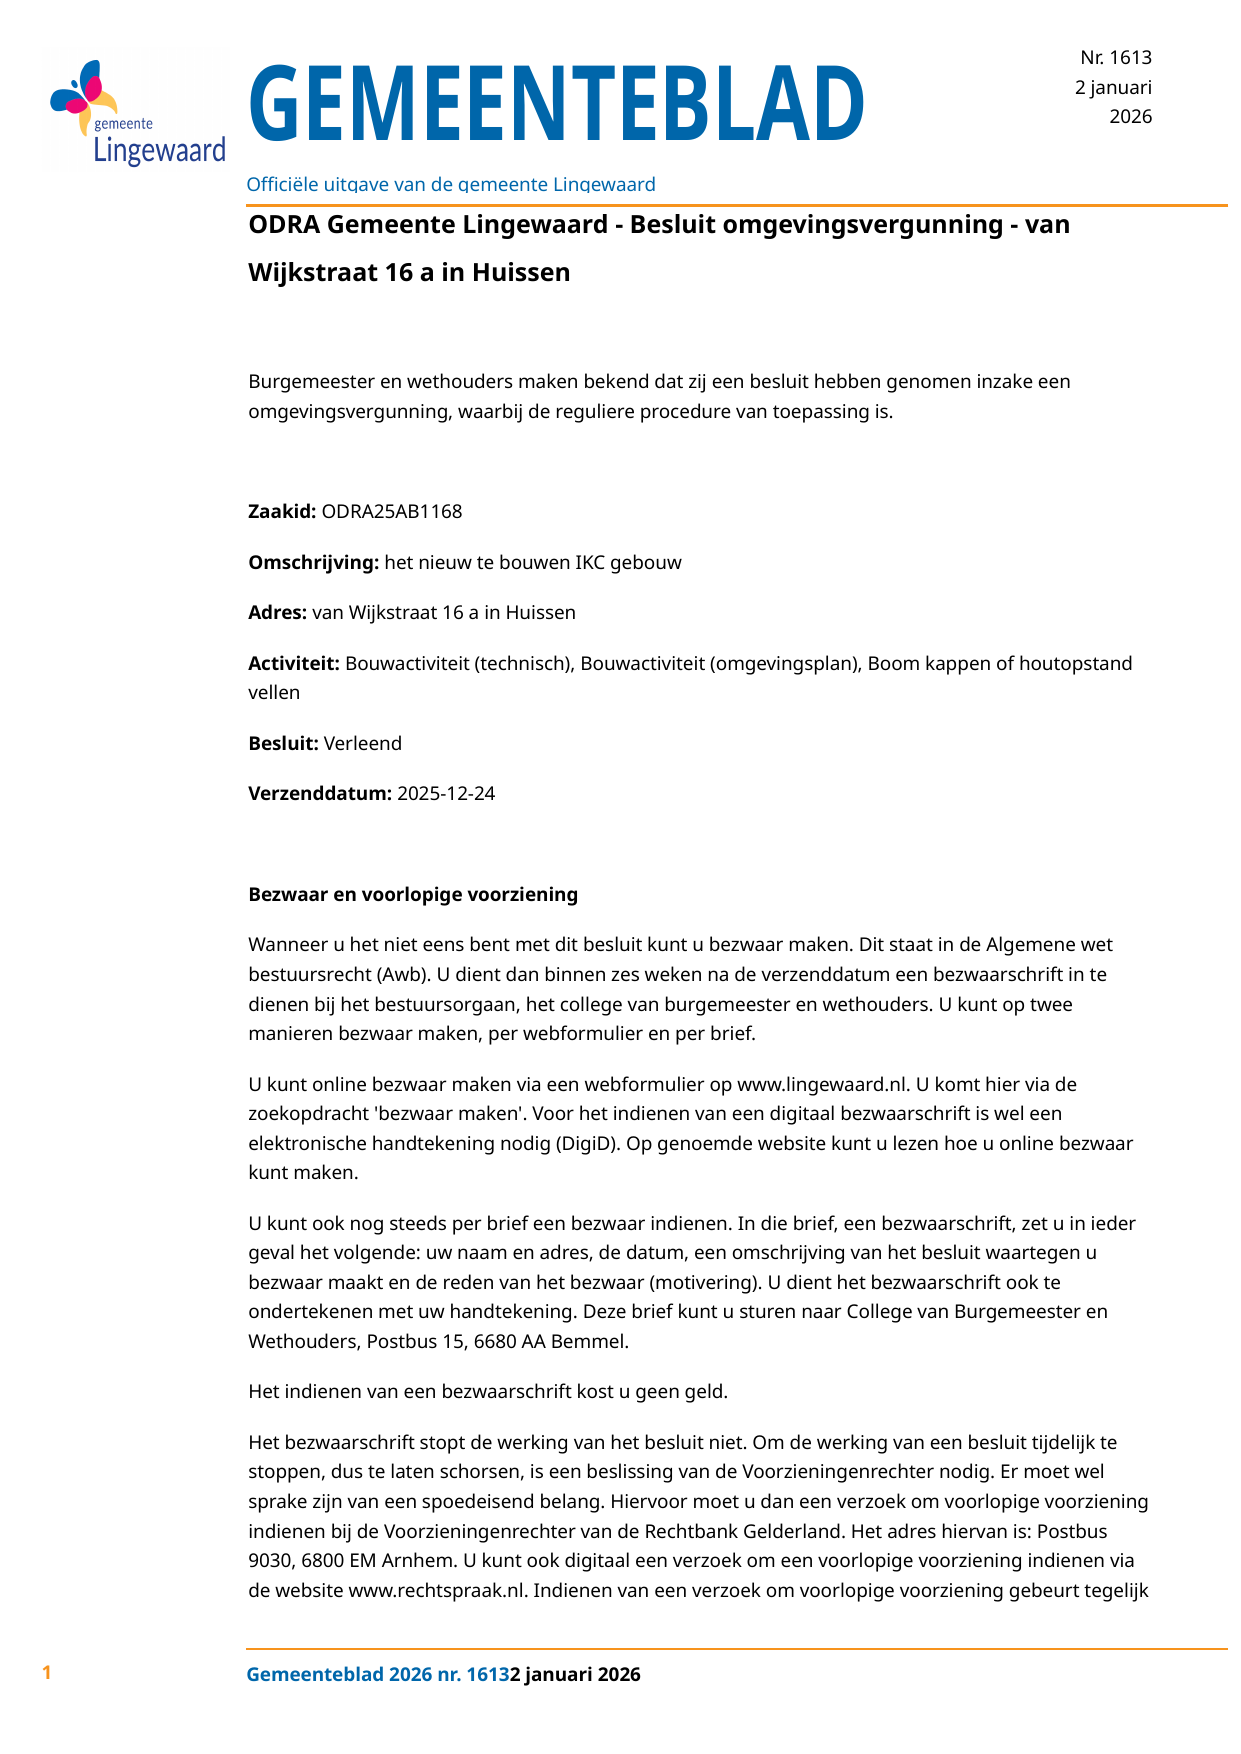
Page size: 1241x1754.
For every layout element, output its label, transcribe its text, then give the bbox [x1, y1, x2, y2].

text Besluit: Verleend [248, 730, 1152, 756]
text Wanneer u het niet eens bent met dit besluit kunt u bezwaar maken. Dit staat in de Algemene wet bestuursrecht (Awb). U dient dan binnen zes weken na de verzenddatum een bezwaarschrift in te dienen bij het bestuursorgaan, het college van burgemeester en wethouders. U kunt op twee manieren bezwaar maken, per webformulier en per brief. [248, 932, 1152, 1046]
text Bezwaar en voorlopige voorziening [248, 881, 1152, 907]
text Burgemeester en wethouders maken bekend dat zij een besluit hebben genomen inzake een omgevingsvergunning, waarbij de reguliere procedure van toepassing is. [248, 368, 1152, 424]
text U kunt ook nog steeds per brief een bezwaar indienen. In die brief, een bezwaarschrift, zet u in ieder geval het volgende: uw naam en adres, de datum, een omschrijving van het besluit waartegen u bezwaar maakt en de reden van het bezwaar (motivering). U dient het bezwaarschrift ook te ondertekenen met uw handtekening. Deze brief kunt u sturen naar College van Burgemeester en Wethouders, Postbus 15, 6680 AA Bemmel. [248, 1210, 1152, 1354]
text Het bezwaarschrift stopt de werking van het besluit niet. Om de werking van een besluit tijdelijk te stoppen, dus te laten schorsen, is een beslissing van de Voorzieningenrechter nodig. Er moet wel sprake zijn van een spoedeisend belang. Hiervoor moet u dan een verzoek om voorlopige voorziening indienen bij de Voorzieningenrechter van de Rechtbank Gelderland. Het adres hiervan is: Postbus 9030, 6800 EM Arnhem. U kunt ook digitaal een verzoek om een voorlopige voorziening indienen via de website www.rechtspraak.nl. Indienen van een verzoek om voorlopige voorziening gebeurt tegelijk [248, 1429, 1152, 1603]
text ODRA Gemeente Lingewaard - Besluit omgevingsvergunning - van Wijkstraat 16 a in Huissen [248, 207, 1152, 288]
text U kunt online bezwaar maken via een webformulier op www.lingewaard.nl. U komt hier via de zoekopdracht 'bezwaar maken'. Voor het indienen van een digitaal bezwaarschrift is wel een elektronische handtekening nodig (DigiD). Op genoemde website kunt u lezen hoe u online bezwaar kunt maken. [248, 1071, 1152, 1185]
text Het indienen van een bezwaarschrift kost u geen geld. [248, 1379, 1152, 1404]
text Activiteit: Bouwactiviteit (technisch), Bouwactiviteit (omgevingsplan), Boom kappen of houtopstand vellen [248, 650, 1152, 705]
text Omschrijving: het nieuw te bouwen IKC gebouw [248, 549, 1152, 575]
text Adres: van Wijkstraat 16 a in Huissen [248, 599, 1152, 625]
text Verzenddatum: 2025-12-24 [248, 780, 1152, 806]
text Zaakid: ODRA25AB1168 [248, 499, 1152, 524]
picture [41, 47, 231, 172]
